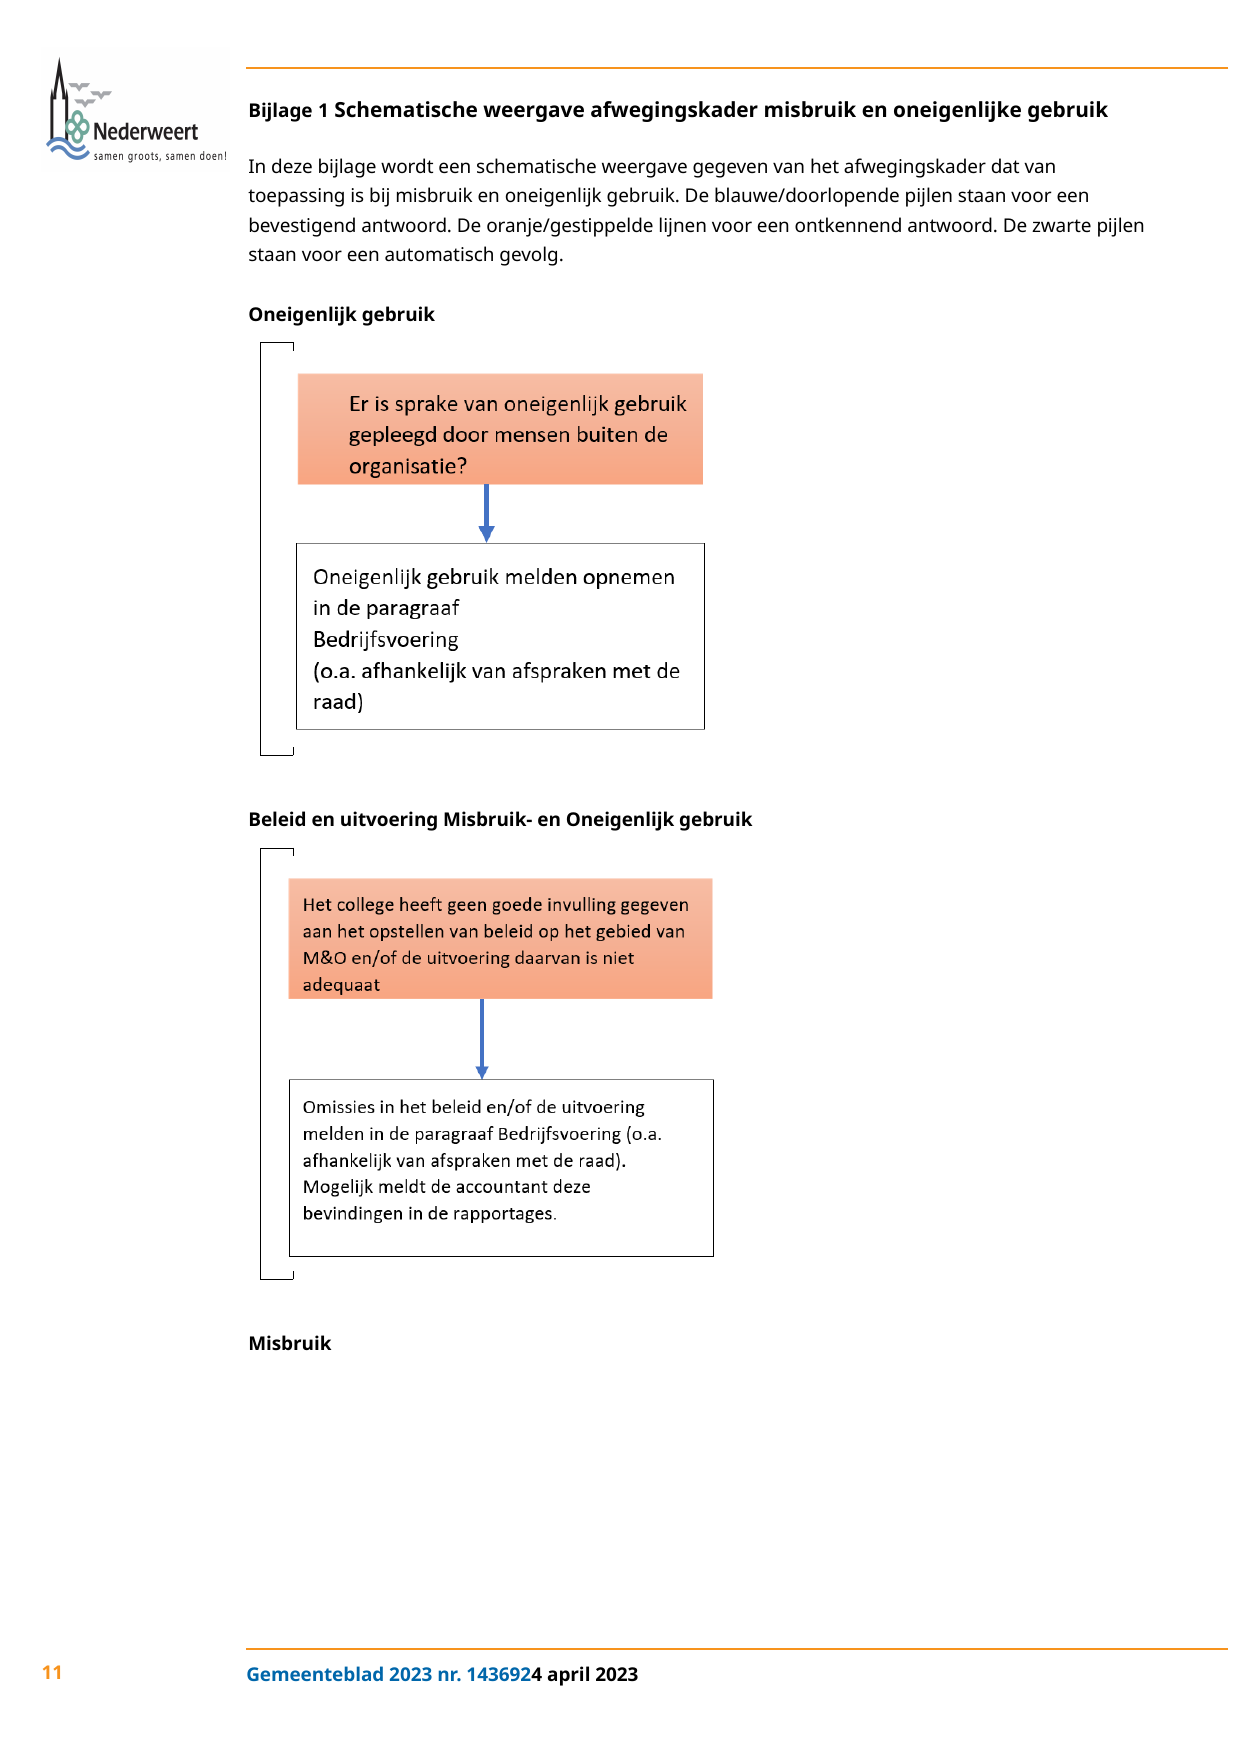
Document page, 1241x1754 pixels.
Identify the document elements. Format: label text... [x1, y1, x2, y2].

text Beleid en uitvoering Misbruik- en Oneigenlijk gebruik [248, 806, 1152, 832]
picture [268, 856, 741, 1271]
text In deze bijlage wordt een schematische weergave gegeven van het afwegingskader dat van toepassing is bij misbruik en oneigenlijk gebruik. De blauwe/doorlopende pijlen staan voor een bevestigend antwoord. De oranje/gestippelde lijnen voor een ontkennend antwoord. De zwarte pijlen staan voor een automatisch gevolg. [248, 153, 1152, 267]
text Misbruik [248, 1330, 1152, 1356]
text Oneigenlijk gebruik [248, 301, 1152, 327]
text Bijlage 1 Schematische weergave afwegingskader misbruik en oneigenlijke gebruik [248, 95, 1152, 123]
picture [268, 351, 736, 747]
picture [41, 47, 231, 172]
